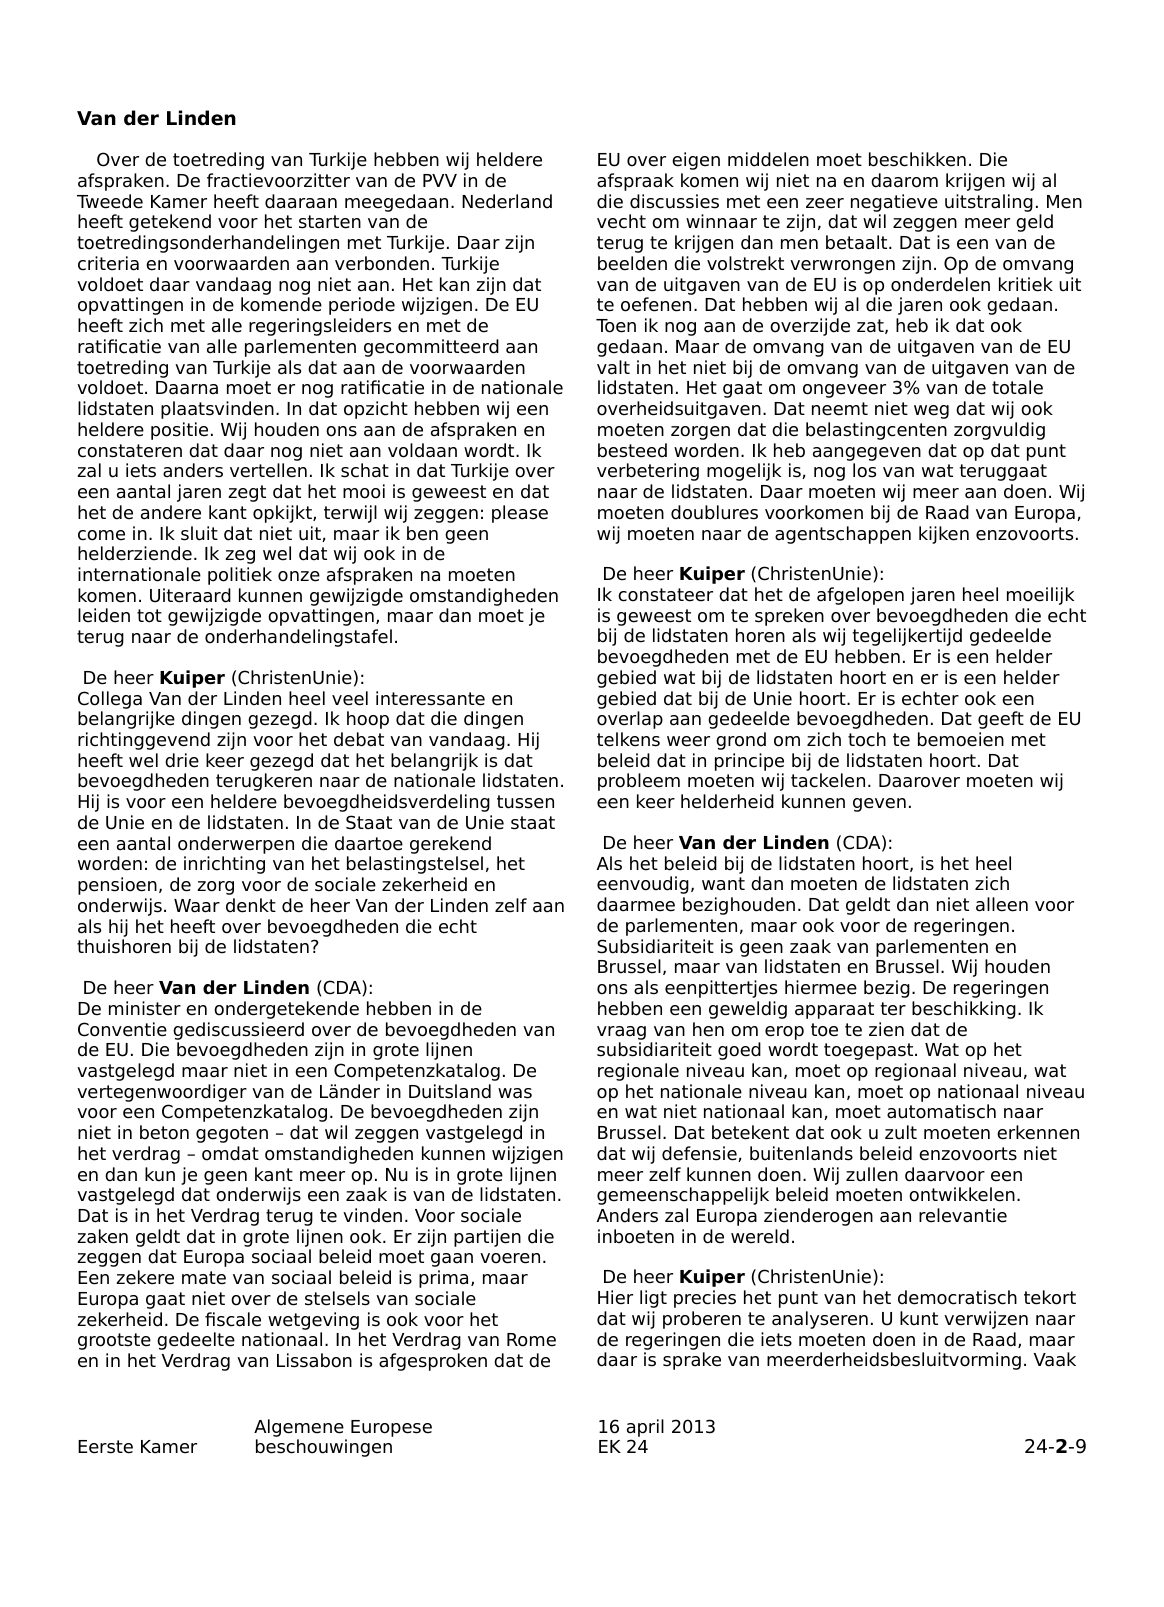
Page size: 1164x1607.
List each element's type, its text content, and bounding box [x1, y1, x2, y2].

text De minister en ondergetekende hebben in de Conventie gediscussieerd over de bevoegdheden van de EU. Die bevoegdheden zijn in grote lijnen vastgelegd maar niet in een Competenzkatalog. De vertegenwoordiger van de Länder in Duitsland was voor een Competenzkatalog. De bevoegdheden zijn niet in beton gegoten – dat wil zeggen vastgelegd in het verdrag – omdat omstandigheden kunnen wijzigen en dan kun je geen kant meer op. Nu is in grote lijnen vastgelegd dat onderwijs een zaak is van de lidstaten. Dat is in het Verdrag terug te vinden. Voor sociale zaken geldt dat in grote lijnen ook. Er zijn partijen die zeggen dat Europa sociaal beleid moet gaan voeren. Een zekere mate van sociaal beleid is prima, maar Europa gaat niet over de stelsels van sociale zekerheid. De fiscale wetgeving is ook voor het grootste gedeelte nationaal. In het Verdrag van Rome en in het Verdrag van Lissabon is afgesproken dat de [77, 999, 567, 1372]
text De heer Van der Linden (CDA): [77, 978, 567, 999]
text EU over eigen middelen moet beschikken. Die afspraak komen wij niet na en daarom krijgen wij al die discussies met een zeer negatieve uitstraling. Men vecht om winnaar te zijn, dat wil zeggen meer geld terug te krijgen dan men betaalt. Dat is een van de beelden die volstrekt verwrongen zijn. Op de omvang van de uitgaven van de EU is op onderdelen kritiek uit te oefenen. Dat hebben wij al die jaren ook gedaan. Toen ik nog aan de overzijde zat, heb ik dat ook gedaan. Maar de omvang van de uitgaven van de EU valt in het niet bij de omvang van de uitgaven van de lidstaten. Het gaat om ongeveer 3% van de totale overheidsuitgaven. Dat neemt niet weg dat wij ook moeten zorgen dat die belastingcenten zorgvuldig besteed worden. Ik heb aangegeven dat op dat punt verbetering mogelijk is, nog los van wat teruggaat naar de lidstaten. Daar moeten wij meer aan doen. Wij moeten doublures voorkomen bij de Raad van Europa, wij moeten naar de agentschappen kijken enzovoorts. [596, 150, 1087, 544]
text De heer Kuiper (ChristenUnie): [77, 668, 567, 688]
text Over de toetreding van Turkije hebben wij heldere afspraken. De fractievoorzitter van de PVV in de Tweede Kamer heeft daaraan meegedaan. Nederland heeft getekend voor het starten van de toetredingsonderhandelingen met Turkije. Daar zijn criteria en voorwaarden aan verbonden. Turkije voldoet daar vandaag nog niet aan. Het kan zijn dat opvattingen in de komende periode wijzigen. De EU heeft zich met alle regeringsleiders en met de ratificatie van alle parlementen gecommitteerd aan toetreding van Turkije als dat aan de voorwaarden voldoet. Daarna moet er nog ratificatie in de nationale lidstaten plaatsvinden. In dat opzicht hebben wij een heldere positie. Wij houden ons aan de afspraken en constateren dat daar nog niet aan voldaan wordt. Ik zal u iets anders vertellen. Ik schat in dat Turkije over een aantal jaren zegt dat het mooi is geweest en dat het de andere kant opkijkt, terwijl wij zeggen: please come in. Ik sluit dat niet uit, maar ik ben geen helderziende. Ik zeg wel dat wij ook in de internationale politiek onze afspraken na moeten komen. Uiteraard kunnen gewijzigde omstandigheden leiden tot gewijzigde opvattingen, maar dan moet je terug naar de onderhandelingstafel. [77, 150, 567, 648]
text Collega Van der Linden heel veel interessante en belangrijke dingen gezegd. Ik hoop dat die dingen richtinggevend zijn voor het debat van vandaag. Hij heeft wel drie keer gezegd dat het belangrijk is dat bevoegdheden terugkeren naar de nationale lidstaten. Hij is voor een heldere bevoegdheidsverdeling tussen de Unie en de lidstaten. In de Staat van de Unie staat een aantal onderwerpen die daartoe gerekend worden: de inrichting van het belastingstelsel, het pensioen, de zorg voor de sociale zekerheid en onderwijs. Waar denkt de heer Van der Linden zelf aan als hij het heeft over bevoegdheden die echt thuishoren bij de lidstaten? [77, 688, 567, 958]
text Als het beleid bij de lidstaten hoort, is het heel eenvoudig, want dan moeten de lidstaten zich daarmee bezighouden. Dat geldt dan niet alleen voor de parlementen, maar ook voor de regeringen. Subsidiariteit is geen zaak van parlementen en Brussel, maar van lidstaten en Brussel. Wij houden ons als eenpittertjes hiermee bezig. De regeringen hebben een geweldig apparaat ter beschikking. Ik vraag van hen om erop toe te zien dat de subsidiariteit goed wordt toegepast. Wat op het regionale niveau kan, moet op regionaal niveau, wat op het nationale niveau kan, moet op nationaal niveau en wat niet nationaal kan, moet automatisch naar Brussel. Dat betekent dat ook u zult moeten erkennen dat wij defensie, buitenlands beleid enzovoorts niet meer zelf kunnen doen. Wij zullen daarvoor een gemeenschappelijk beleid moeten ontwikkelen. Anders zal Europa zienderogen aan relevantie inboeten in de wereld. [596, 853, 1087, 1247]
text Hier ligt precies het punt van het democratisch tekort dat wij proberen te analyseren. U kunt verwijzen naar de regeringen die iets moeten doen in de Raad, maar daar is sprake van meerderheidsbesluitvorming. Vaak [596, 1288, 1087, 1371]
text De heer Van der Linden (CDA): [596, 833, 1087, 853]
text Ik constateer dat het de afgelopen jaren heel moeilijk is geweest om te spreken over bevoegdheden die echt bij de lidstaten horen als wij tegelijkertijd gedeelde bevoegdheden met de EU hebben. Er is een helder gebied wat bij de lidstaten hoort en er is een helder gebied dat bij de Unie hoort. Er is echter ook een overlap aan gedeelde bevoegdheden. Dat geeft de EU telkens weer grond om zich toch te bemoeien met beleid dat in principe bij de lidstaten hoort. Dat probleem moeten wij tackelen. Daarover moeten wij een keer helderheid kunnen geven. [596, 585, 1087, 813]
text De heer Kuiper (ChristenUnie): [596, 564, 1087, 585]
text De heer Kuiper (ChristenUnie): [596, 1267, 1087, 1288]
